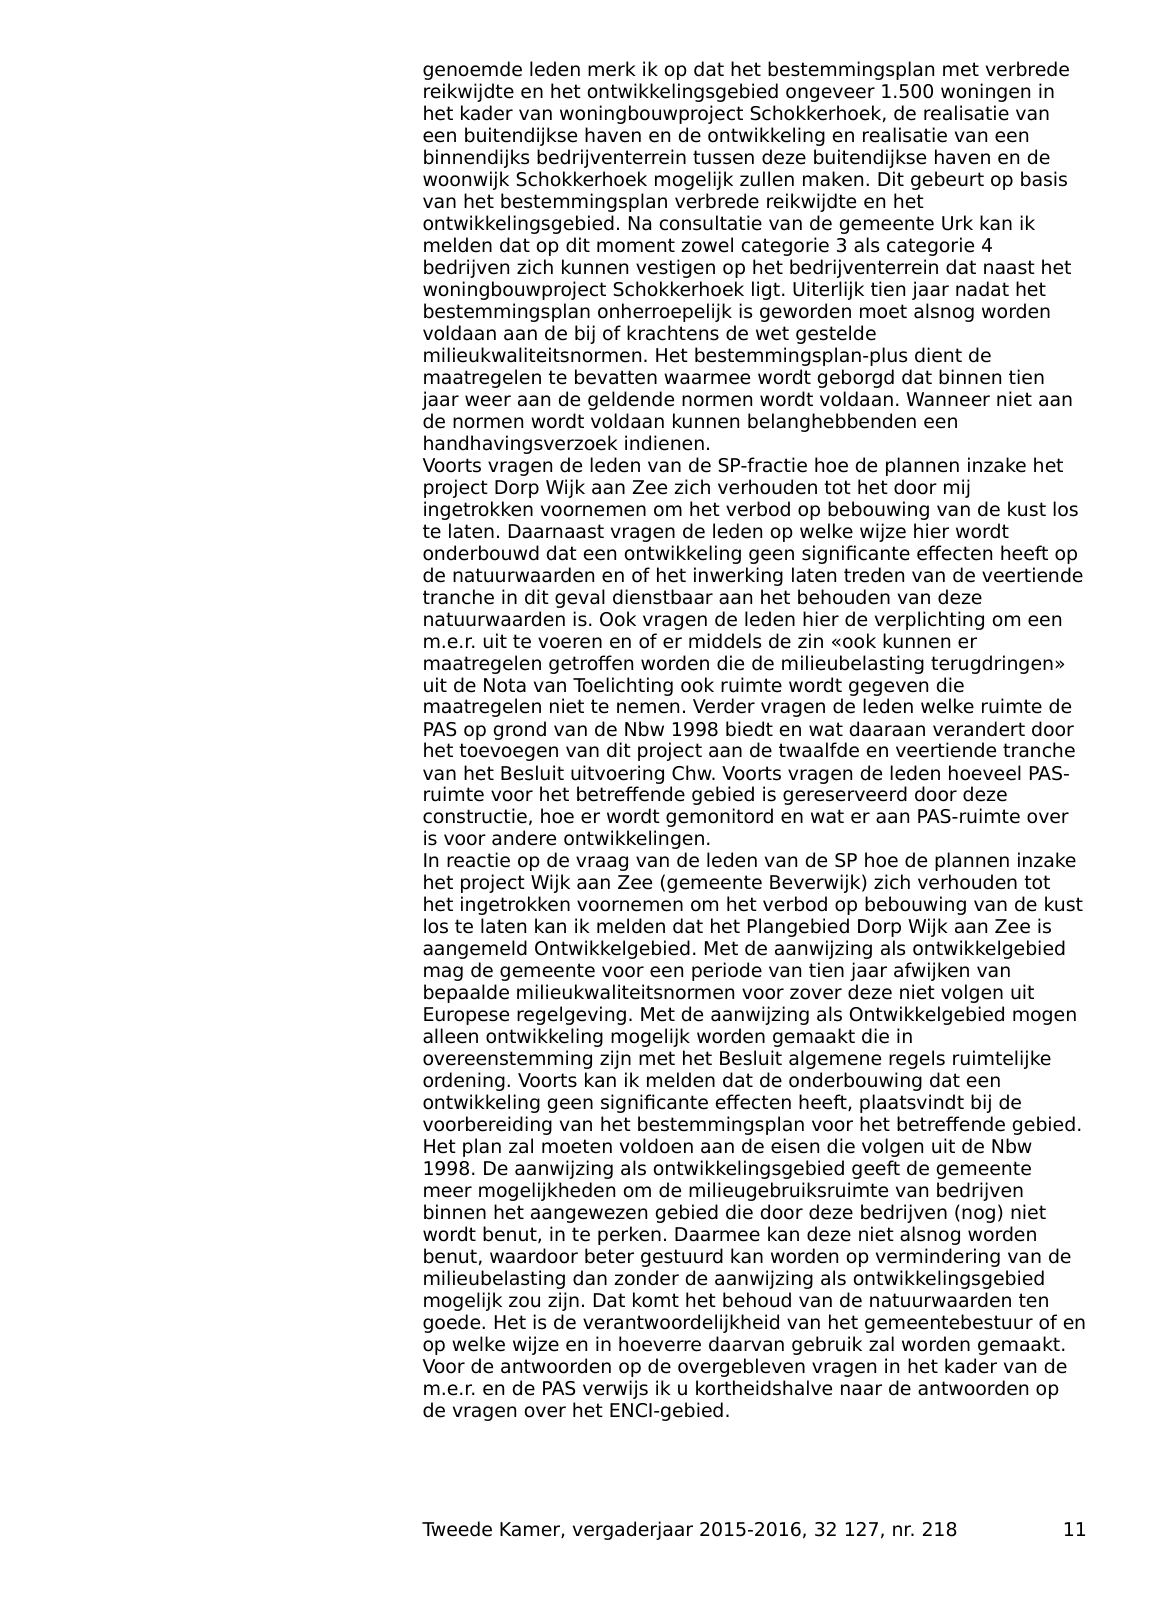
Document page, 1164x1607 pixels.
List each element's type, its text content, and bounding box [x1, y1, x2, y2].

text In reactie op de vraag van de leden van de SP hoe de plannen inzake het project Wijk aan Zee (gemeente Beverwijk) zich verhouden tot het ingetrokken voornemen om het verbod op bebouwing van de kust los te laten kan ik melden dat het Plangebied Dorp Wijk aan Zee is aangemeld Ontwikkelgebied. Met de aanwijzing als ontwikkelgebied mag de gemeente voor een periode van tien jaar afwijken van bepaalde milieukwaliteitsnormen voor zover deze niet volgen uit Europese regelgeving. Met de aanwijzing als Ontwikkelgebied mogen alleen ontwikkeling mogelijk worden gemaakt die in overeenstemming zijn met het Besluit algemene regels ruimtelijke ordening. Voorts kan ik melden dat de onderbouwing dat een ontwikkeling geen significante effecten heeft, plaatsvindt bij de voorbereiding van het bestemmingsplan voor het betreffende gebied. Het plan zal moeten voldoen aan de eisen die volgen uit de Nbw 1998. De aanwijzing als ontwikkelingsgebied geeft de gemeente meer mogelijkheden om de milieugebruiksruimte van bedrijven binnen het aangewezen gebied die door deze bedrijven (nog) niet wordt benut, in te perken. Daarmee kan deze niet alsnog worden benut, waardoor beter gestuurd kan worden op vermindering van de milieubelasting dan zonder de aanwijzing als ontwikkelingsgebied mogelijk zou zijn. Dat komt het behoud van de natuurwaarden ten goede. Het is de verantwoordelijkheid van het gemeentebestuur of en op welke wijze en in hoeverre daarvan gebruik zal worden gemaakt. Voor de antwoorden op de overgebleven vragen in het kader van de m.e.r. en de PAS verwijs ik u kortheidshalve naar de antwoorden op de vragen over het ENCI-gebied. [422, 850, 1087, 1422]
text genoemde leden merk ik op dat het bestemmingsplan met verbrede reikwijdte en het ontwikkelingsgebied ongeveer 1.500 woningen in het kader van woningbouwproject Schokkerhoek, de realisatie van een buitendijkse haven en de ontwikkeling en realisatie van een binnendijks bedrijventerrein tussen deze buitendijkse haven en de woonwijk Schokkerhoek mogelijk zullen maken. Dit gebeurt op basis van het bestemmingsplan verbrede reikwijdte en het ontwikkelingsgebied. Na consultatie van de gemeente Urk kan ik melden dat op dit moment zowel categorie 3 als categorie 4 bedrijven zich kunnen vestigen op het bedrijventerrein dat naast het woningbouwproject Schokkerhoek ligt. Uiterlijk tien jaar nadat het bestemmingsplan onherroepelijk is geworden moet alsnog worden voldaan aan de bij of krachtens de wet gestelde milieukwaliteitsnormen. Het bestemmingsplan-plus dient de maatregelen te bevatten waarmee wordt geborgd dat binnen tien jaar weer aan de geldende normen wordt voldaan. Wanneer niet aan de normen wordt voldaan kunnen belanghebbenden een handhavingsverzoek indienen. [422, 59, 1087, 455]
text Voorts vragen de leden van de SP-fractie hoe de plannen inzake het project Dorp Wijk aan Zee zich verhouden tot het door mij ingetrokken voornemen om het verbod op bebouwing van de kust los te laten. Daarnaast vragen de leden op welke wijze hier wordt onderbouwd dat een ontwikkeling geen significante effecten heeft op de natuurwaarden en of het inwerking laten treden van de veertiende tranche in dit geval dienstbaar aan het behouden van deze natuurwaarden is. Ook vragen de leden hier de verplichting om een m.e.r. uit te voeren en of er middels de zin «ook kunnen er maatregelen getroffen worden die de milieubelasting terugdringen» uit de Nota van Toelichting ook ruimte wordt gegeven die maatregelen niet te nemen. Verder vragen de leden welke ruimte de PAS op grond van de Nbw 1998 biedt en wat daaraan verandert door het toevoegen van dit project aan de twaalfde en veertiende tranche van het Besluit uitvoering Chw. Voorts vragen de leden hoeveel PAS-ruimte voor het betreffende gebied is gereserveerd door deze constructie, hoe er wordt gemonitord en wat er aan PAS-ruimte over is voor andere ontwikkelingen. [422, 455, 1087, 850]
